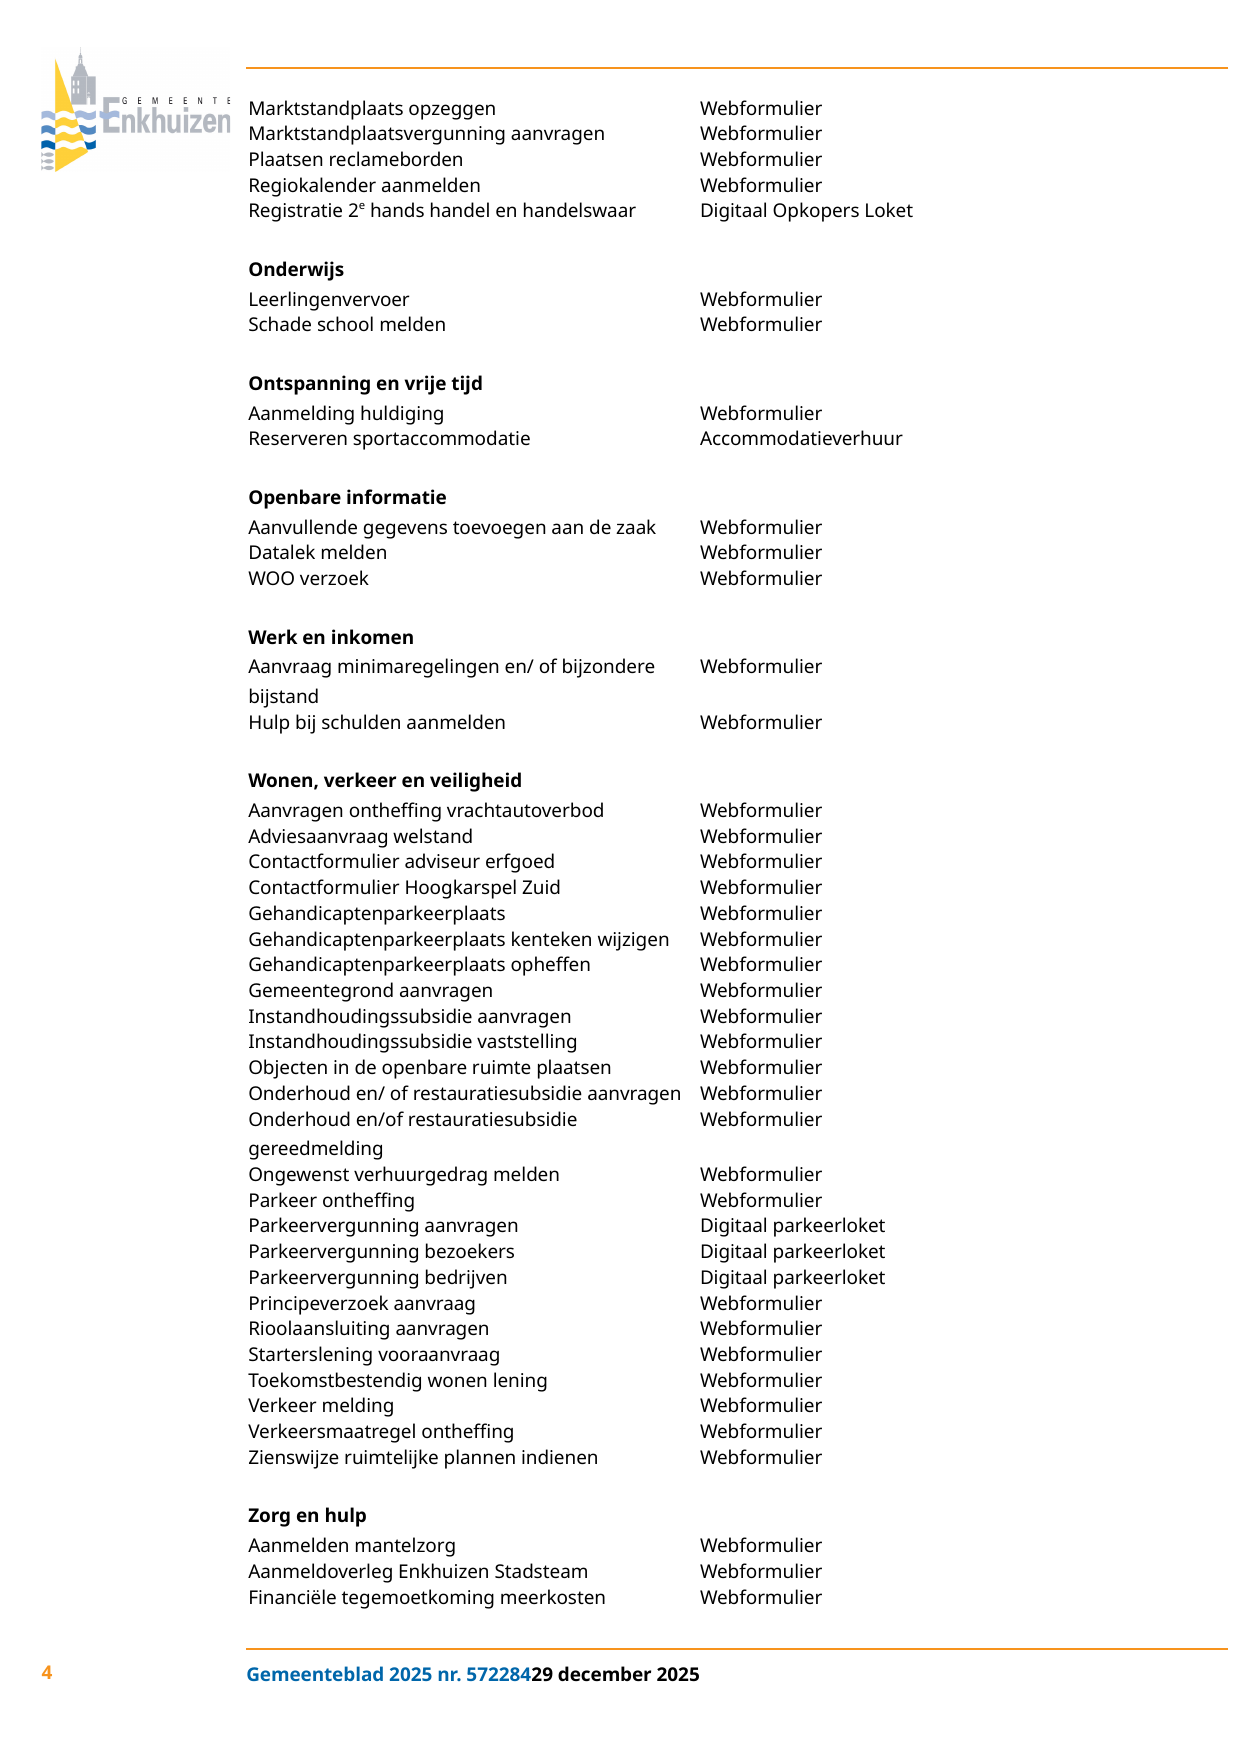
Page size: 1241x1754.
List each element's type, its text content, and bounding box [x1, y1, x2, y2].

table_cell Webformulier [700, 709, 1152, 734]
table_cell Registratie 2e hands handel en handelswaar [248, 198, 700, 223]
table_header Leerlingenvervoer [248, 286, 700, 312]
table_header Aanmelding huldiging [248, 400, 700, 426]
table_cell Digitaal parkeerloket [700, 1238, 1152, 1264]
table_cell Digitaal Opkopers Loket [700, 198, 1152, 223]
table_header Webformulier [700, 654, 1152, 709]
table_cell Marktstandplaats opzeggen [248, 95, 700, 121]
table_cell Webformulier [700, 121, 1152, 146]
table_cell Webformulier [700, 95, 1152, 121]
table_cell Webformulier [700, 1367, 1152, 1393]
table_header Webformulier [700, 400, 1152, 426]
table_cell Webformulier [700, 1316, 1152, 1341]
table_header Aanvullende gegevens toevoegen aan de zaak [248, 514, 700, 539]
table_cell Datalek melden [248, 540, 700, 565]
table_cell Schade school melden [248, 312, 700, 337]
table_cell Webformulier [700, 312, 1152, 337]
table_cell Webformulier [700, 1419, 1152, 1444]
table_cell Starterslening vooraanvraag [248, 1341, 700, 1367]
table_cell Webformulier [700, 1054, 1152, 1080]
table_cell Marktstandplaatsvergunning aanvragen [248, 121, 700, 146]
table_cell Accommodatieverhuur [700, 426, 1152, 451]
text Wonen, verkeer en veiligheid [248, 767, 1152, 793]
table_cell Webformulier [700, 823, 1152, 848]
table_cell Webformulier [700, 540, 1152, 565]
table_cell Webformulier [700, 172, 1152, 198]
table_cell Webformulier [700, 1187, 1152, 1213]
table_cell Plaatsen reclameborden [248, 146, 700, 172]
table_cell Webformulier [700, 926, 1152, 951]
table_cell Rioolaansluiting aanvragen [248, 1316, 700, 1341]
table_cell Aanmeldoverleg Enkhuizen Stadsteam [248, 1558, 700, 1584]
table_header Aanvraag minimaregelingen en/ of bijzondere bijstand [248, 654, 700, 709]
table_cell Instandhoudingssubsidie vaststelling [248, 1029, 700, 1054]
text Ontspanning en vrije tijd [248, 370, 1152, 396]
table_cell Webformulier [700, 1393, 1152, 1418]
table_cell Instandhoudingssubsidie aanvragen [248, 1003, 700, 1029]
table_cell Parkeervergunning bedrijven [248, 1264, 700, 1290]
table_cell Webformulier [700, 1558, 1152, 1584]
text Zorg en hulp [248, 1503, 1152, 1528]
table_cell Webformulier [700, 1106, 1152, 1161]
table_cell Webformulier [700, 1003, 1152, 1029]
table_cell Webformulier [700, 977, 1152, 1003]
text Werk en inkomen [248, 624, 1152, 649]
table_cell Parkeervergunning bezoekers [248, 1238, 700, 1264]
table_cell Webformulier [700, 874, 1152, 900]
table_cell Ongewenst verhuurgedrag melden [248, 1161, 700, 1187]
table_header Webformulier [700, 286, 1152, 312]
table_cell Webformulier [700, 1161, 1152, 1187]
table_cell Adviesaanvraag welstand [248, 823, 700, 848]
table_cell Webformulier [700, 951, 1152, 977]
table_cell Digitaal parkeerloket [700, 1264, 1152, 1290]
table_cell Reserveren sportaccommodatie [248, 426, 700, 451]
table_cell Verkeersmaatregel ontheffing [248, 1419, 700, 1444]
table_header Webformulier [700, 1533, 1152, 1558]
table_cell Onderhoud en/ of restauratiesubsidie aanvragen [248, 1080, 700, 1106]
table_cell Webformulier [700, 849, 1152, 874]
text Onderwijs [248, 256, 1152, 282]
table_cell Onderhoud en/of restauratiesubsidie gereedmelding [248, 1106, 700, 1161]
table_cell Parkeervergunning aanvragen [248, 1213, 700, 1238]
table_cell Webformulier [700, 1584, 1152, 1609]
table_header Aanvragen ontheffing vrachtautoverbod [248, 797, 700, 823]
table_cell WOO verzoek [248, 565, 700, 591]
table_header Webformulier [700, 797, 1152, 823]
table_cell Gehandicaptenparkeerplaats [248, 900, 700, 926]
table_cell Gehandicaptenparkeerplaats kenteken wijzigen [248, 926, 700, 951]
table_cell Webformulier [700, 1341, 1152, 1367]
table_header Aanmelden mantelzorg [248, 1533, 700, 1558]
table_cell Toekomstbestendig wonen lening [248, 1367, 700, 1393]
table_cell Gemeentegrond aanvragen [248, 977, 700, 1003]
table_header Webformulier [700, 514, 1152, 539]
table_cell Webformulier [700, 1029, 1152, 1054]
table_cell Regiokalender aanmelden [248, 172, 700, 198]
table_cell Webformulier [700, 146, 1152, 172]
picture [41, 47, 231, 172]
table_cell Principeverzoek aanvraag [248, 1290, 700, 1316]
table_cell Contactformulier Hoogkarspel Zuid [248, 874, 700, 900]
table_cell Gehandicaptenparkeerplaats opheffen [248, 951, 700, 977]
table_cell Contactformulier adviseur erfgoed [248, 849, 700, 874]
table_cell Webformulier [700, 1444, 1152, 1470]
table_cell Webformulier [700, 1290, 1152, 1316]
text Openbare informatie [248, 484, 1152, 510]
table_cell Zienswijze ruimtelijke plannen indienen [248, 1444, 700, 1470]
table_cell Financiële tegemoetkoming meerkosten [248, 1584, 700, 1609]
table_cell Webformulier [700, 900, 1152, 926]
table_cell Parkeer ontheffing [248, 1187, 700, 1213]
table_cell Webformulier [700, 565, 1152, 591]
table_cell Objecten in de openbare ruimte plaatsen [248, 1054, 700, 1080]
table_cell Webformulier [700, 1080, 1152, 1106]
table_cell Digitaal parkeerloket [700, 1213, 1152, 1238]
table_cell Hulp bij schulden aanmelden [248, 709, 700, 734]
table_cell Verkeer melding [248, 1393, 700, 1418]
